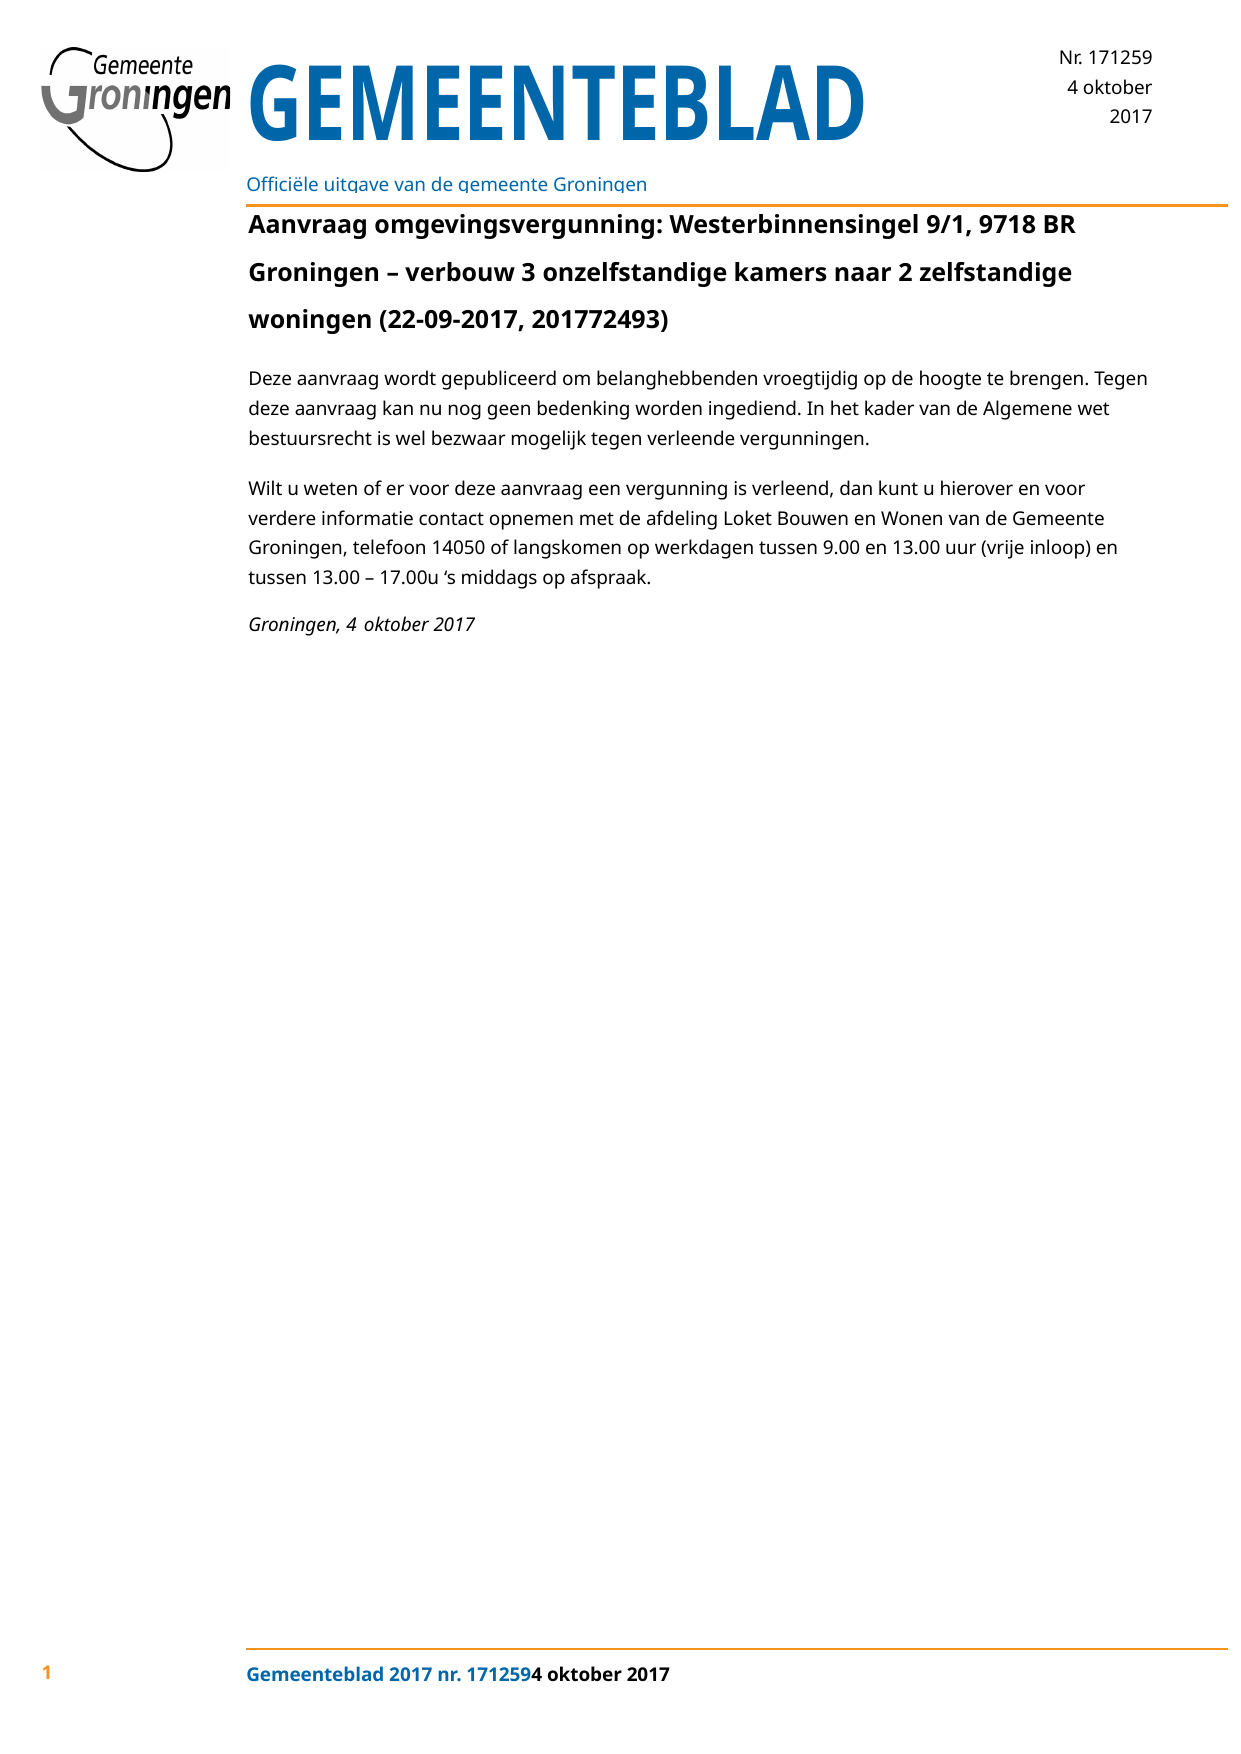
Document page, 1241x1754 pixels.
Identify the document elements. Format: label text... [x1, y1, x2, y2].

text Groningen, 4 oktober 2017 [248, 612, 1152, 637]
text Deze aanvraag wordt gepubliceerd om belanghebbenden vroegtijdig op de hoogte te brengen. Tegen deze aanvraag kan nu nog geen bedenking worden ingediend. In het kader van de Algemene wet bestuursrecht is wel bezwaar mogelijk tegen verleende vergunningen. [248, 366, 1152, 450]
text Aanvraag omgevingsvergunning: Westerbinnensingel 9/1, 9718 BR Groningen – verbouw 3 onzelfstandige kamers naar 2 zelfstandige woningen (22-09-2017, 201772493) [248, 207, 1152, 336]
text Wilt u weten of er voor deze aanvraag een vergunning is verleend, dan kunt u hierover en voor verdere informatie contact opnemen met de afdeling Loket Bouwen en Wonen van de Gemeente Groningen, telefoon 14050 of langskomen op werkdagen tussen 9.00 en 13.00 uur (vrije inloop) en tussen 13.00 – 17.00u ‘s middags op afspraak. [248, 475, 1152, 589]
picture [41, 47, 231, 172]
